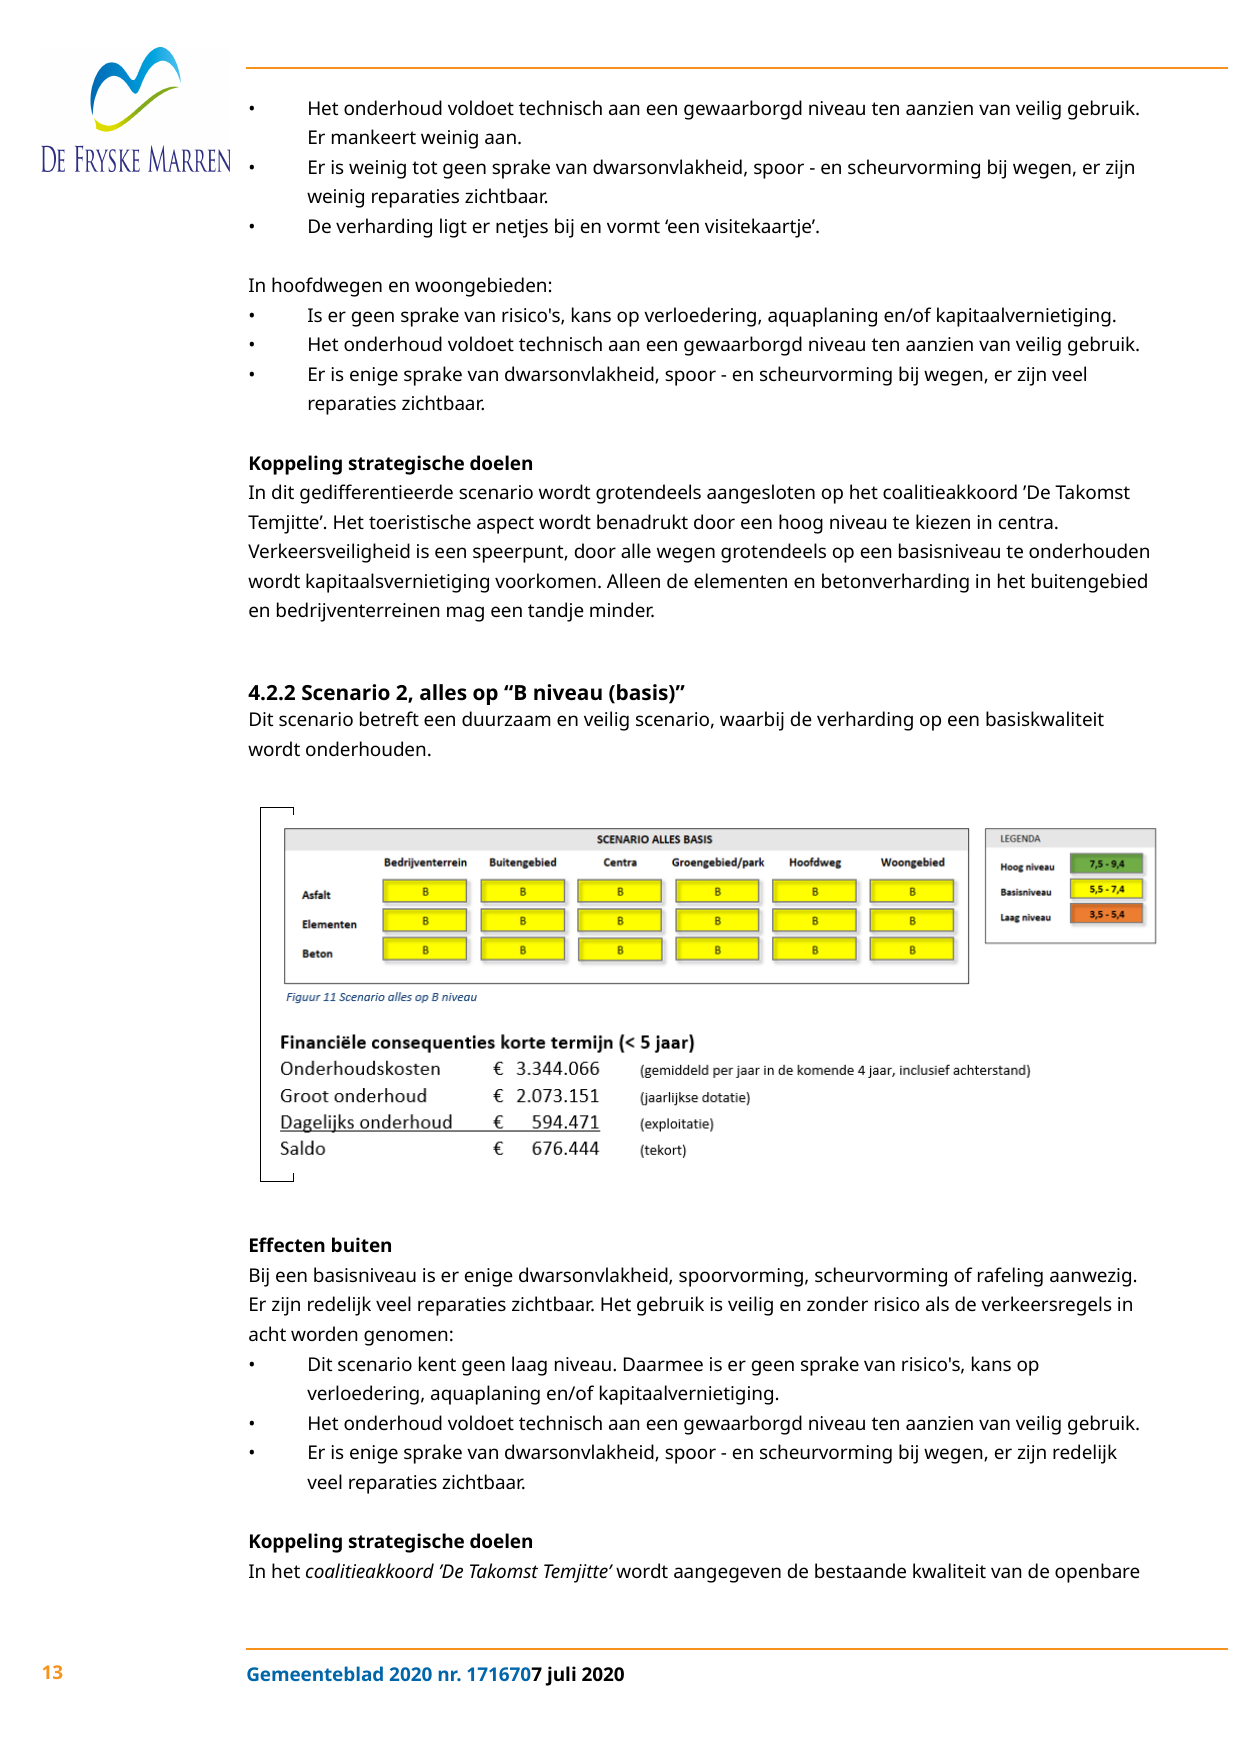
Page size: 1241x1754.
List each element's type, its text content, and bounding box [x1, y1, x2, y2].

text Effecten buiten [248, 1232, 1152, 1258]
list Het onderhoud voldoet technisch aan een gewaarborgd niveau ten aanzien van veilig gebruik. Er mankeert weinig aan. [248, 95, 1152, 150]
text In het coalitieakkoord ’De Takomst Temjitte’ wordt aangegeven de bestaande kwaliteit van de openbare [248, 1558, 1152, 1584]
list Er is enige sprake van dwarsonvlakheid, spoor - en scheurvorming bij wegen, er zijn veel reparaties zichtbaar. [248, 361, 1152, 416]
text 4.2.2 Scenario 2, alles op “B niveau (basis)” [248, 678, 1152, 706]
list Er is weinig tot geen sprake van dwarsonvlakheid, spoor - en scheurvorming bij wegen, er zijn weinig reparaties zichtbaar. [248, 154, 1152, 209]
text Bij een basisniveau is er enige dwarsonvlakheid, spoorvorming, scheurvorming of rafeling aanwezig. Er zijn redelijk veel reparaties zichtbaar. Het gebruik is veilig en zonder risico als de verkeersregels in acht worden genomen: [248, 1262, 1152, 1347]
picture [41, 47, 231, 172]
list Dit scenario kent geen laag niveau. Daarmee is er geen sprake van risico's, kans op verloedering, aquaplaning en/of kapitaalvernietiging. [248, 1351, 1152, 1406]
list De verharding ligt er netjes bij en vormt ‘een visitekaartje’. [248, 213, 1152, 239]
picture [268, 815, 1173, 1173]
text In hoofdwegen en woongebieden: [248, 272, 1152, 298]
text Koppeling strategische doelen [248, 1528, 1152, 1554]
list Het onderhoud voldoet technisch aan een gewaarborgd niveau ten aanzien van veilig gebruik. [248, 1410, 1152, 1436]
text Koppeling strategische doelen [248, 450, 1152, 476]
text In dit gedifferentieerde scenario wordt grotendeels aangesloten op het coalitieakkoord ’De Takomst Temjitte’. Het toeristische aspect wordt benadrukt door een hoog niveau te kiezen in centra. Verkeersveiligheid is een speerpunt, door alle wegen grotendeels op een basisniveau te onderhouden wordt kapitaalsvernietiging voorkomen. Alleen de elementen en betonverharding in het buitengebied en bedrijventerreinen mag een tandje minder. [248, 479, 1152, 623]
text Dit scenario betreft een duurzaam en veilig scenario, waarbij de verharding op een basiskwaliteit wordt onderhouden. [248, 706, 1152, 761]
list Er is enige sprake van dwarsonvlakheid, spoor - en scheurvorming bij wegen, er zijn redelijk veel reparaties zichtbaar. [248, 1439, 1152, 1495]
list Is er geen sprake van risico's, kans op verloedering, aquaplaning en/of kapitaalvernietiging. [248, 302, 1152, 328]
list Het onderhoud voldoet technisch aan een gewaarborgd niveau ten aanzien van veilig gebruik. [248, 331, 1152, 357]
